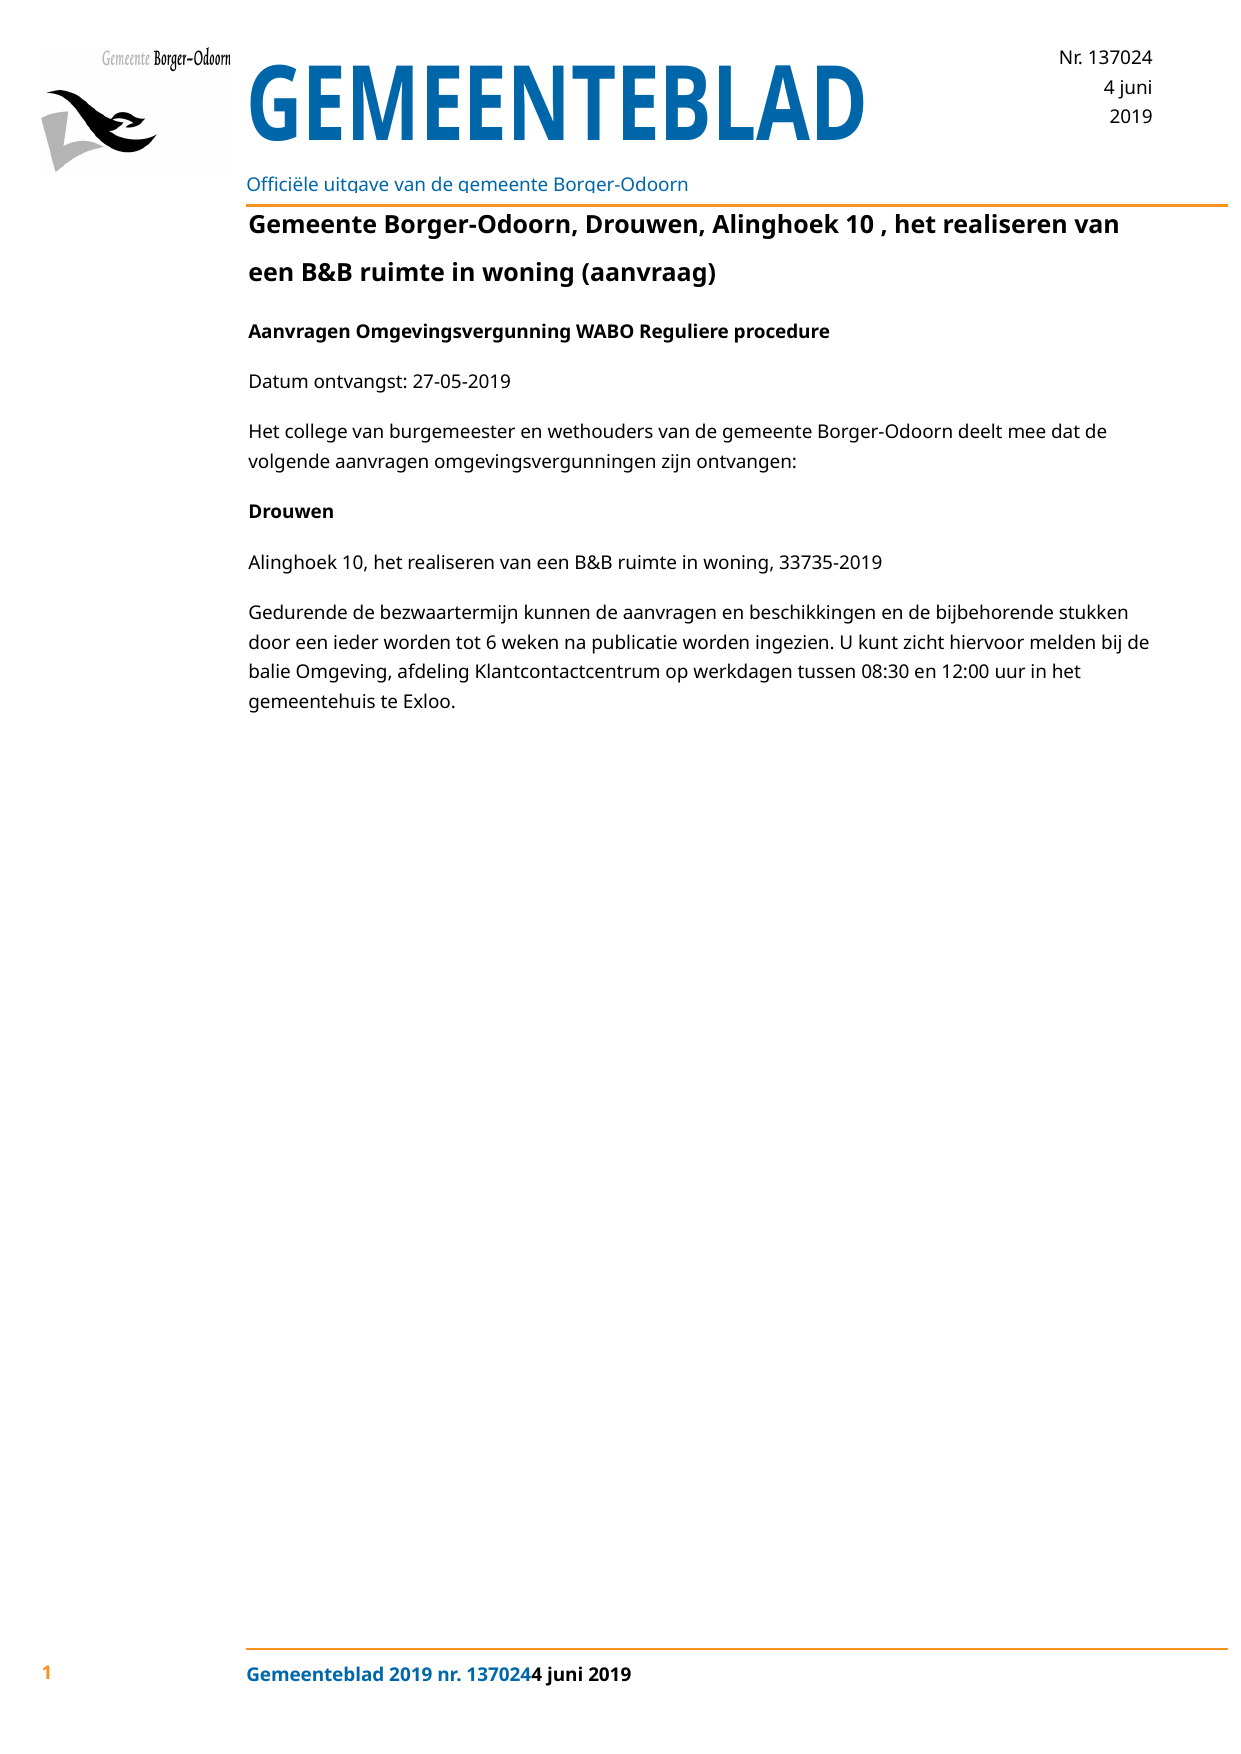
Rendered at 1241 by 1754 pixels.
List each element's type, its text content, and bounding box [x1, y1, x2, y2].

picture [41, 47, 231, 172]
text Alinghoek 10, het realiseren van een B&B ruimte in woning, 33735-2019 [248, 549, 1152, 575]
text Het college van burgemeester en wethouders van de gemeente Borger-Odoorn deelt mee dat de volgende aanvragen omgevingsvergunningen zijn ontvangen: [248, 419, 1152, 474]
text Gedurende de bezwaartermijn kunnen de aanvragen en beschikkingen en de bijbehorende stukken door een ieder worden tot 6 weken na publicatie worden ingezien. U kunt zicht hiervoor melden bij de balie Omgeving, afdeling Klantcontactcentrum op werkdagen tussen 08:30 en 12:00 uur in het gemeentehuis te Exloo. [248, 599, 1152, 714]
text Drouwen [248, 499, 1152, 524]
text Datum ontvangst: 27-05-2019 [248, 368, 1152, 394]
text Aanvragen Omgevingsvergunning WABO Reguliere procedure [248, 318, 1152, 344]
text Gemeente Borger-Odoorn, Drouwen, Alinghoek 10 , het realiseren van een B&B ruimte in woning (aanvraag) [248, 207, 1152, 288]
